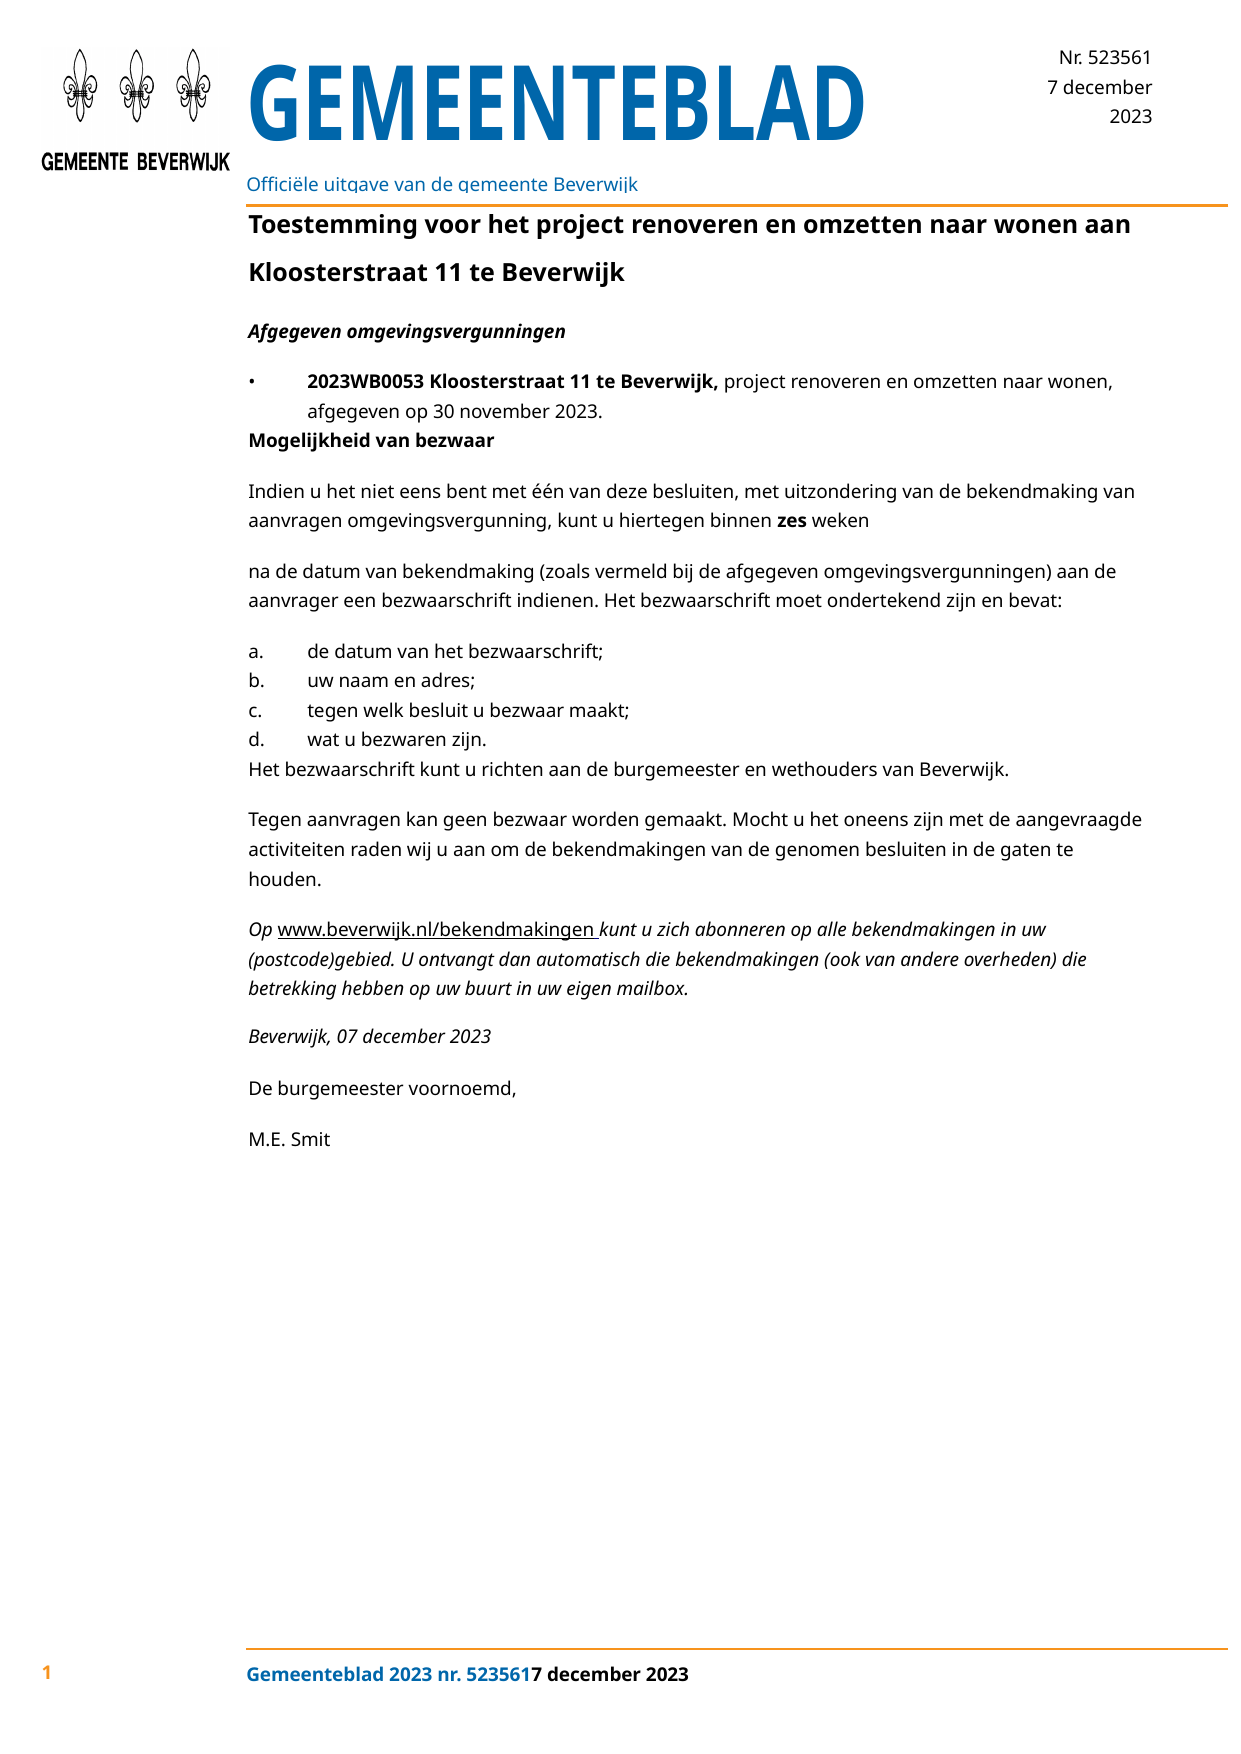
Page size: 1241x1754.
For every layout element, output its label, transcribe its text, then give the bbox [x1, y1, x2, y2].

list tegen welk besluit u bezwaar maakt; [248, 697, 1152, 723]
text Het bezwaarschrift kunt u richten aan de burgemeester en wethouders van Beverwijk. [248, 756, 1152, 782]
list wat u bezwaren zijn. [248, 727, 1152, 752]
text Toestemming voor het project renoveren en omzetten naar wonen aan Kloosterstraat 11 te Beverwijk [248, 207, 1152, 288]
list 2023WB0053 Kloosterstraat 11 te Beverwijk, project renoveren en omzetten naar wonen, afgegeven op 30 november 2023. [248, 368, 1152, 424]
text Op www.beverwijk.nl/bekendmakingen kunt u zich abonneren op alle bekendmakingen in uw (postcode)gebied. U ontvangt dan automatisch die bekendmakingen (ook van andere overheden) die betrekking hebben op uw buurt in uw eigen mailbox. [248, 916, 1152, 1001]
list de datum van het bezwaarschrift; [248, 638, 1152, 664]
list uw naam en adres; [248, 667, 1152, 693]
picture [41, 47, 231, 172]
text De burgemeester voornoemd, [248, 1075, 1152, 1100]
text Tegen aanvragen kan geen bezwaar worden gemaakt. Mocht u het oneens zijn met de aangevraagde activiteiten raden wij u aan om de bekendmakingen van de genomen besluiten in de gaten te houden. [248, 807, 1152, 892]
text Beverwijk, 07 december 2023 [248, 1023, 1152, 1049]
text Mogelijkheid van bezwaar [248, 427, 1152, 453]
text M.E. Smit [248, 1126, 1152, 1152]
text Afgegeven omgevingsvergunningen [248, 318, 1152, 344]
text Indien u het niet eens bent met één van deze besluiten, met uitzondering van de bekendmaking van aanvragen omgevingsvergunning, kunt u hiertegen binnen zes weken [248, 478, 1152, 533]
text na de datum van bekendmaking (zoals vermeld bij de afgegeven omgevingsvergunningen) aan de aanvrager een bezwaarschrift indienen. Het bezwaarschrift moet ondertekend zijn en bevat: [248, 558, 1152, 613]
